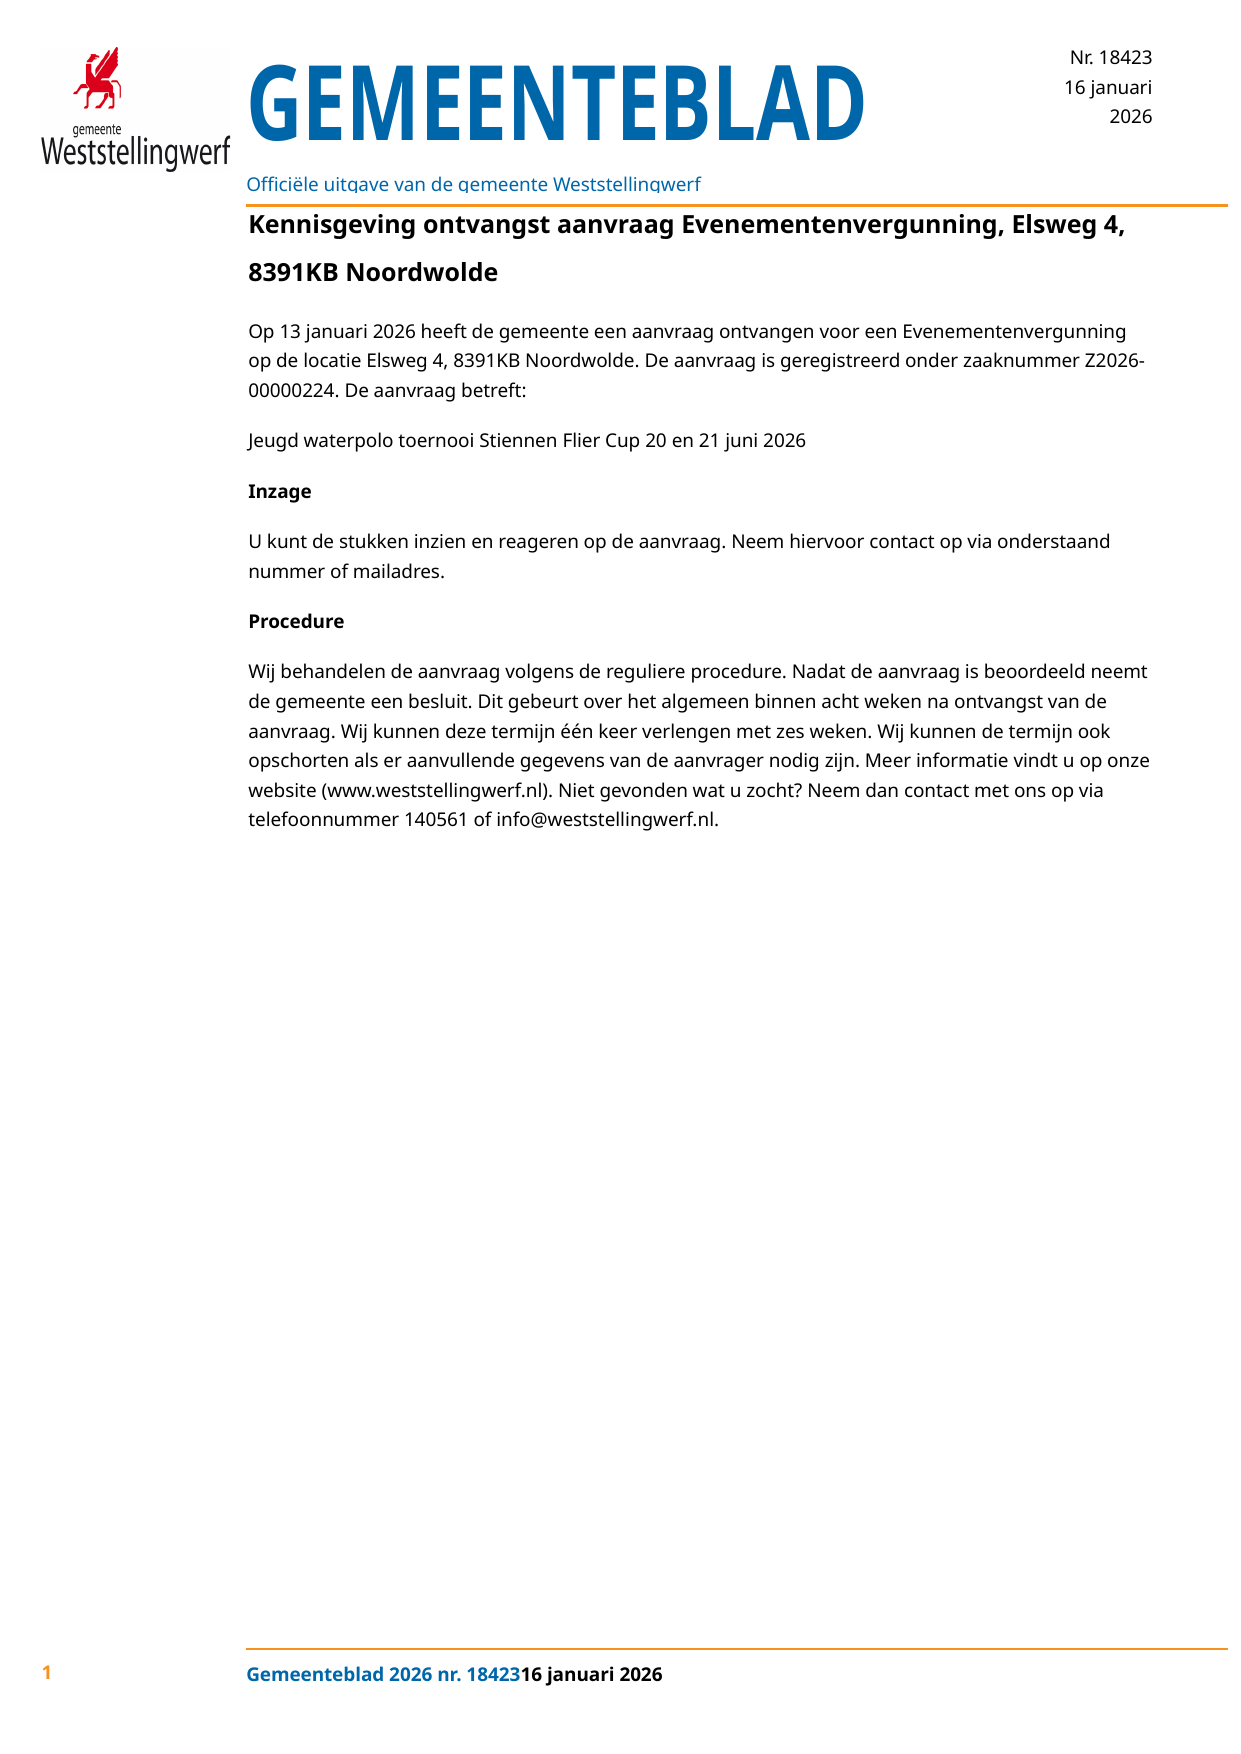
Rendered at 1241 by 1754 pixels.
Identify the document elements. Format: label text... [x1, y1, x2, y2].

text U kunt de stukken inzien en reageren op de aanvraag. Neem hiervoor contact op via onderstaand nummer of mailadres. [248, 528, 1152, 584]
text Wij behandelen de aanvraag volgens de reguliere procedure. Nadat de aanvraag is beoordeeld neemt de gemeente een besluit. Dit gebeurt over het algemeen binnen acht weken na ontvangst van de aanvraag. Wij kunnen deze termijn één keer verlengen met zes weken. Wij kunnen de termijn ook opschorten als er aanvullende gegevens van de aanvrager nodig zijn. Meer informatie vindt u op onze website (www.weststellingwerf.nl). Niet gevonden wat u zocht? Neem dan contact met ons op via telefoonnummer 140561 of info@weststellingwerf.nl. [248, 659, 1152, 832]
text Kennisgeving ontvangst aanvraag Evenementenvergunning, Elsweg 4, 8391KB Noordwolde [248, 207, 1152, 288]
picture [41, 47, 231, 172]
text Inzage [248, 478, 1152, 504]
text Jeugd waterpolo toernooi Stiennen Flier Cup 20 en 21 juni 2026 [248, 427, 1152, 453]
text Procedure [248, 608, 1152, 634]
text Op 13 januari 2026 heeft de gemeente een aanvraag ontvangen voor een Evenementenvergunning op de locatie Elsweg 4, 8391KB Noordwolde. De aanvraag is geregistreerd onder zaaknummer Z2026-00000224. De aanvraag betreft: [248, 318, 1152, 403]
